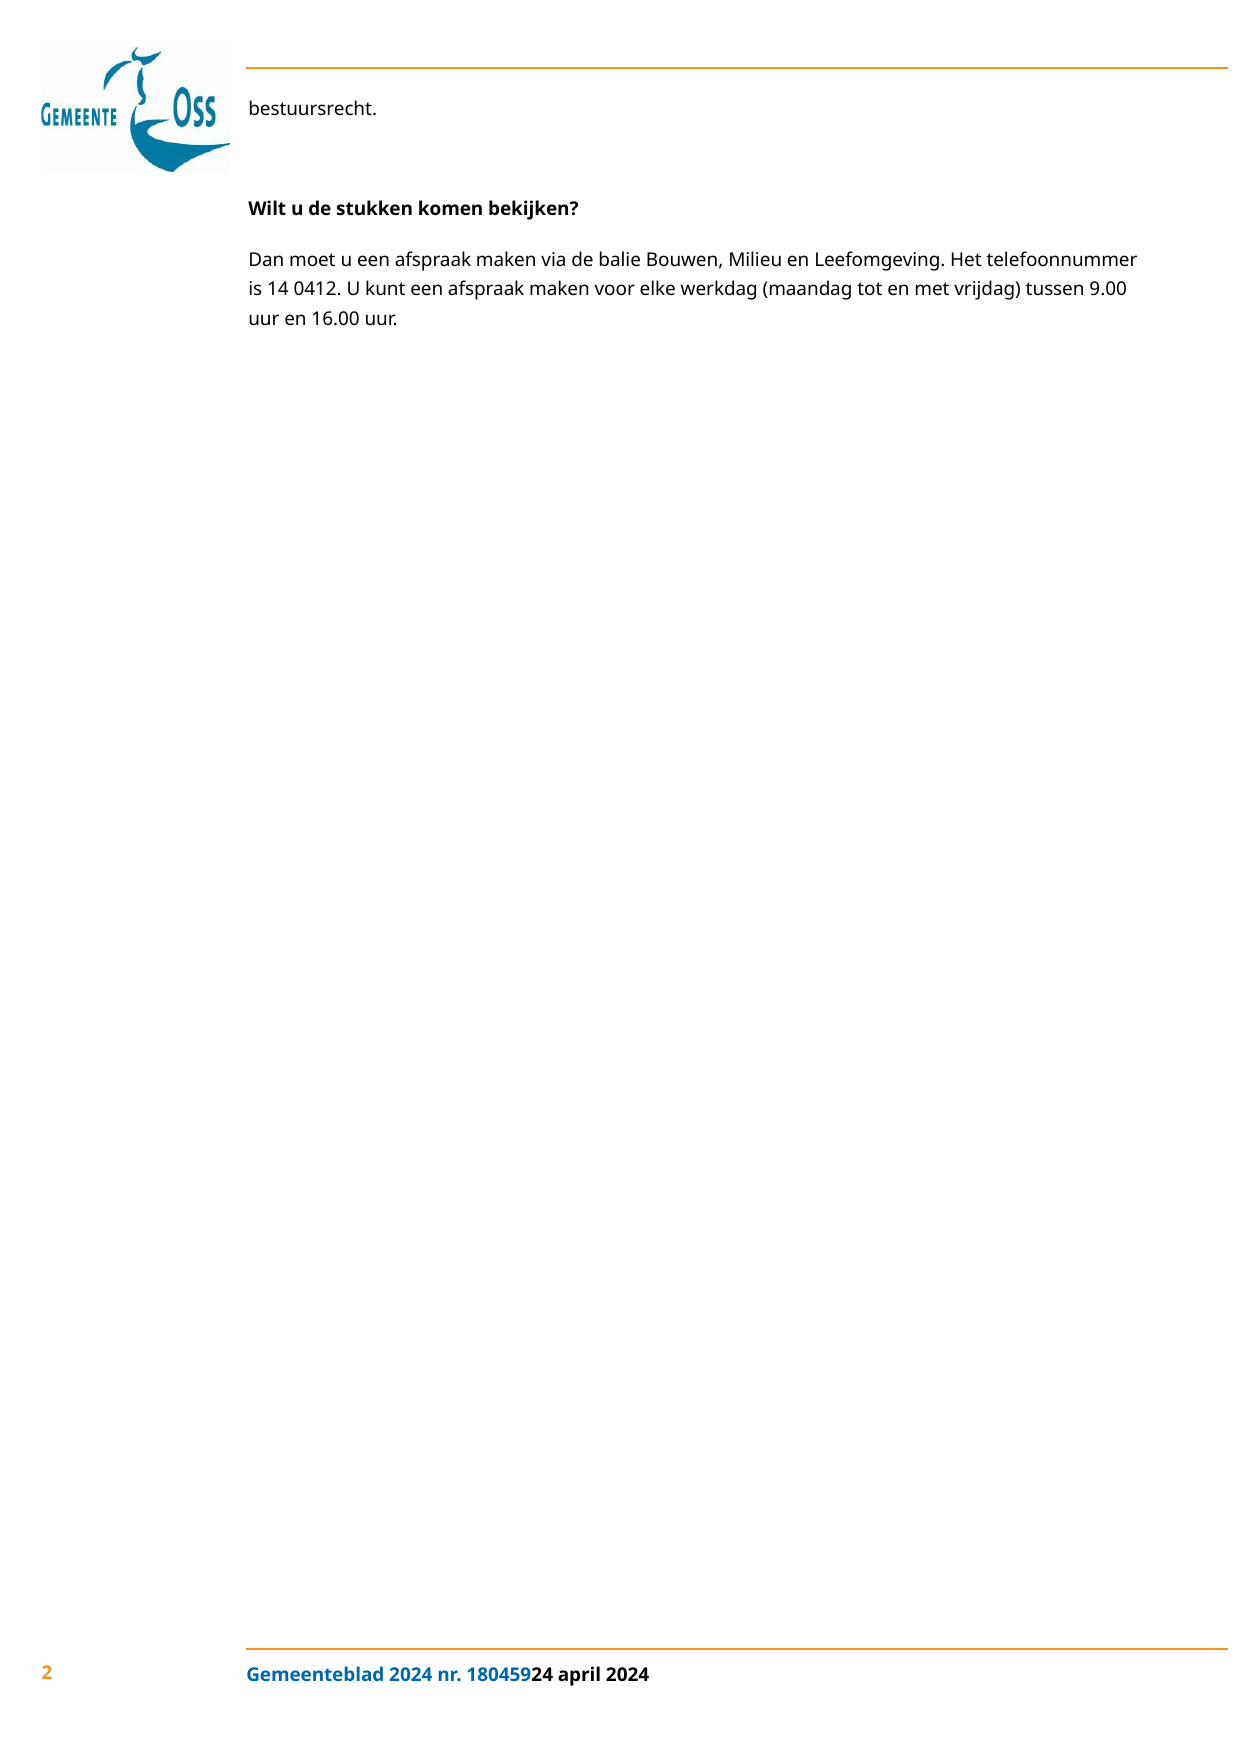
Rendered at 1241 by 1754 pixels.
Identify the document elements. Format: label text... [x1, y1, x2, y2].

text Wilt u de stukken komen bekijken? [248, 196, 1152, 221]
text Dan moet u een afspraak maken via de balie Bouwen, Milieu en Leefomgeving. Het telefoonnummer is 14 0412. U kunt een afspraak maken voor elke werkdag (maandag tot en met vrijdag) tussen 9.00 uur en 16.00 uur. [248, 246, 1152, 331]
text bestuursrecht. [248, 95, 1152, 121]
picture [41, 47, 231, 172]
